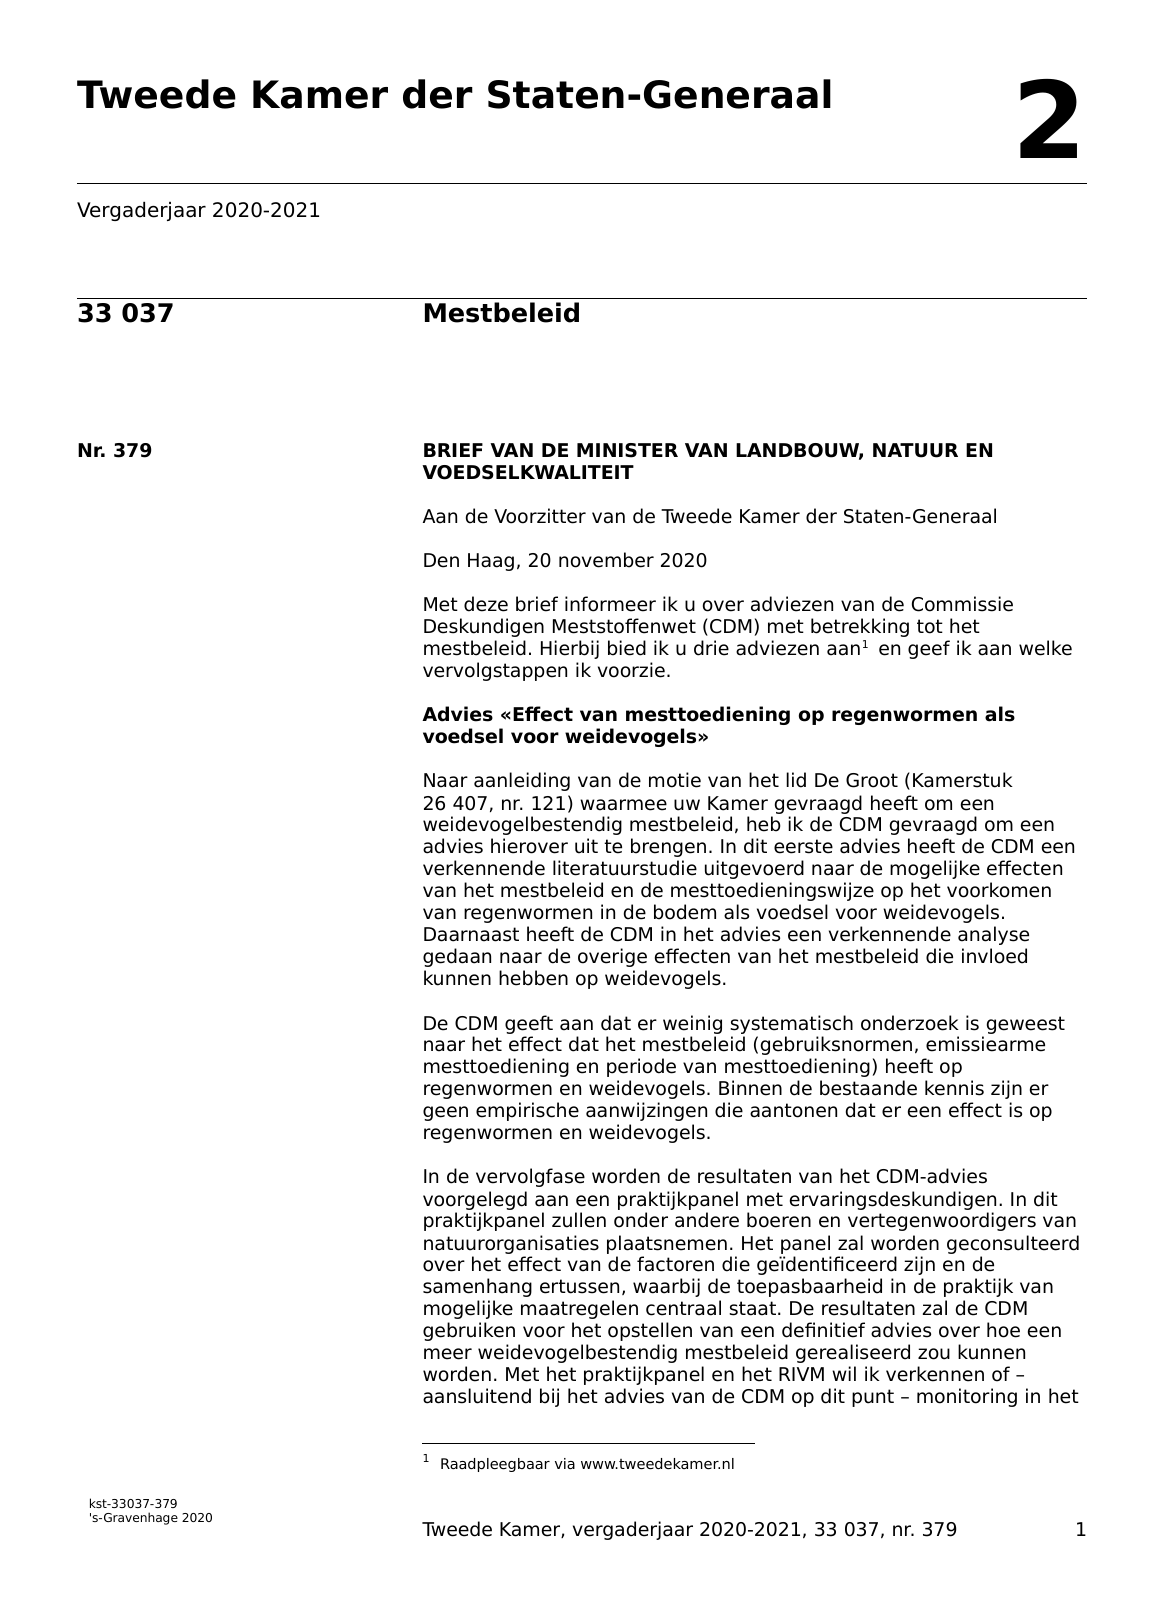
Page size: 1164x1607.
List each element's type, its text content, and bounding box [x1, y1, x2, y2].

table_header Tweede Kamer der Staten-Generaal [77, 59, 886, 183]
subtitle Nr. 379 BRIEF VAN DE MINISTER VAN LANDBOUW, NATUUR EN VOEDSELKWALITEIT [77, 440, 1087, 484]
table_cell Vergaderjaar 2020-2021 [77, 184, 1087, 298]
text In de vervolgfase worden de resultaten van het CDM-advies voorgelegd aan een praktijkpanel met ervaringsdeskundigen. In dit praktijkpanel zullen onder andere boeren en vertegenwoordigers van natuurorganisaties plaatsnemen. Het panel zal worden geconsulteerd over het effect van de factoren die geïdentificeerd zijn en de samenhang ertussen, waarbij de toepasbaarheid in de praktijk van mogelijke maatregelen centraal staat. De resultaten zal de CDM gebruiken voor het opstellen van een definitief advies over hoe een meer weidevogelbestendig mestbeleid gerealiseerd zou kunnen worden. Met het praktijkpanel en het RIVM wil ik verkennen of – aansluitend bij het advies van de CDM op dit punt – monitoring in het [422, 1166, 1087, 1408]
text 's-Gravenhage 2020 [88, 1511, 323, 1525]
table_header 2 [886, 59, 1087, 183]
text Den Haag, 20 november 2020 [422, 550, 1087, 572]
subtitle Advies «Effect van mesttoediening op regenwormen als voedsel voor weidevogels» [422, 704, 1087, 748]
text De CDM geeft aan dat er weinig systematisch onderzoek is geweest naar het effect dat het mestbeleid (gebruiksnormen, emissiearme mesttoediening en periode van mesttoediening) heeft op regenwormen en weidevogels. Binnen de bestaande kennis zijn er geen empirische aanwijzingen die aantonen dat er een effect is op regenwormen en weidevogels. [422, 1012, 1087, 1144]
text Raadpleegbaar via www.tweedekamer.nl [422, 1452, 1087, 1474]
text Aan de Voorzitter van de Tweede Kamer der Staten-Generaal [422, 506, 1087, 528]
text kst-33037-379 [88, 1497, 323, 1511]
subtitle 33 037 Mestbeleid [77, 299, 1087, 329]
text Met deze brief informeer ik u over adviezen van de Commissie Deskundigen Meststoffenwet (CDM) met betrekking tot het mestbeleid. Hierbij bied ik u drie adviezen aan en geef ik aan welke vervolgstappen ik voorzie. [422, 594, 1087, 682]
text Naar aanleiding van de motie van het lid De Groot (Kamerstuk 26 407, nr. 121) waarmee uw Kamer gevraagd heeft om een weidevogelbestendig mestbeleid, heb ik de CDM gevraagd om een advies hierover uit te brengen. In dit eerste advies heeft de CDM een verkennende literatuurstudie uitgevoerd naar de mogelijke effecten van het mestbeleid en de mesttoedieningswijze op het voorkomen van regenwormen in de bodem als voedsel voor weidevogels. Daarnaast heeft de CDM in het advies een verkennende analyse gedaan naar de overige effecten van het mestbeleid die invloed kunnen hebben op weidevogels. [422, 770, 1087, 990]
